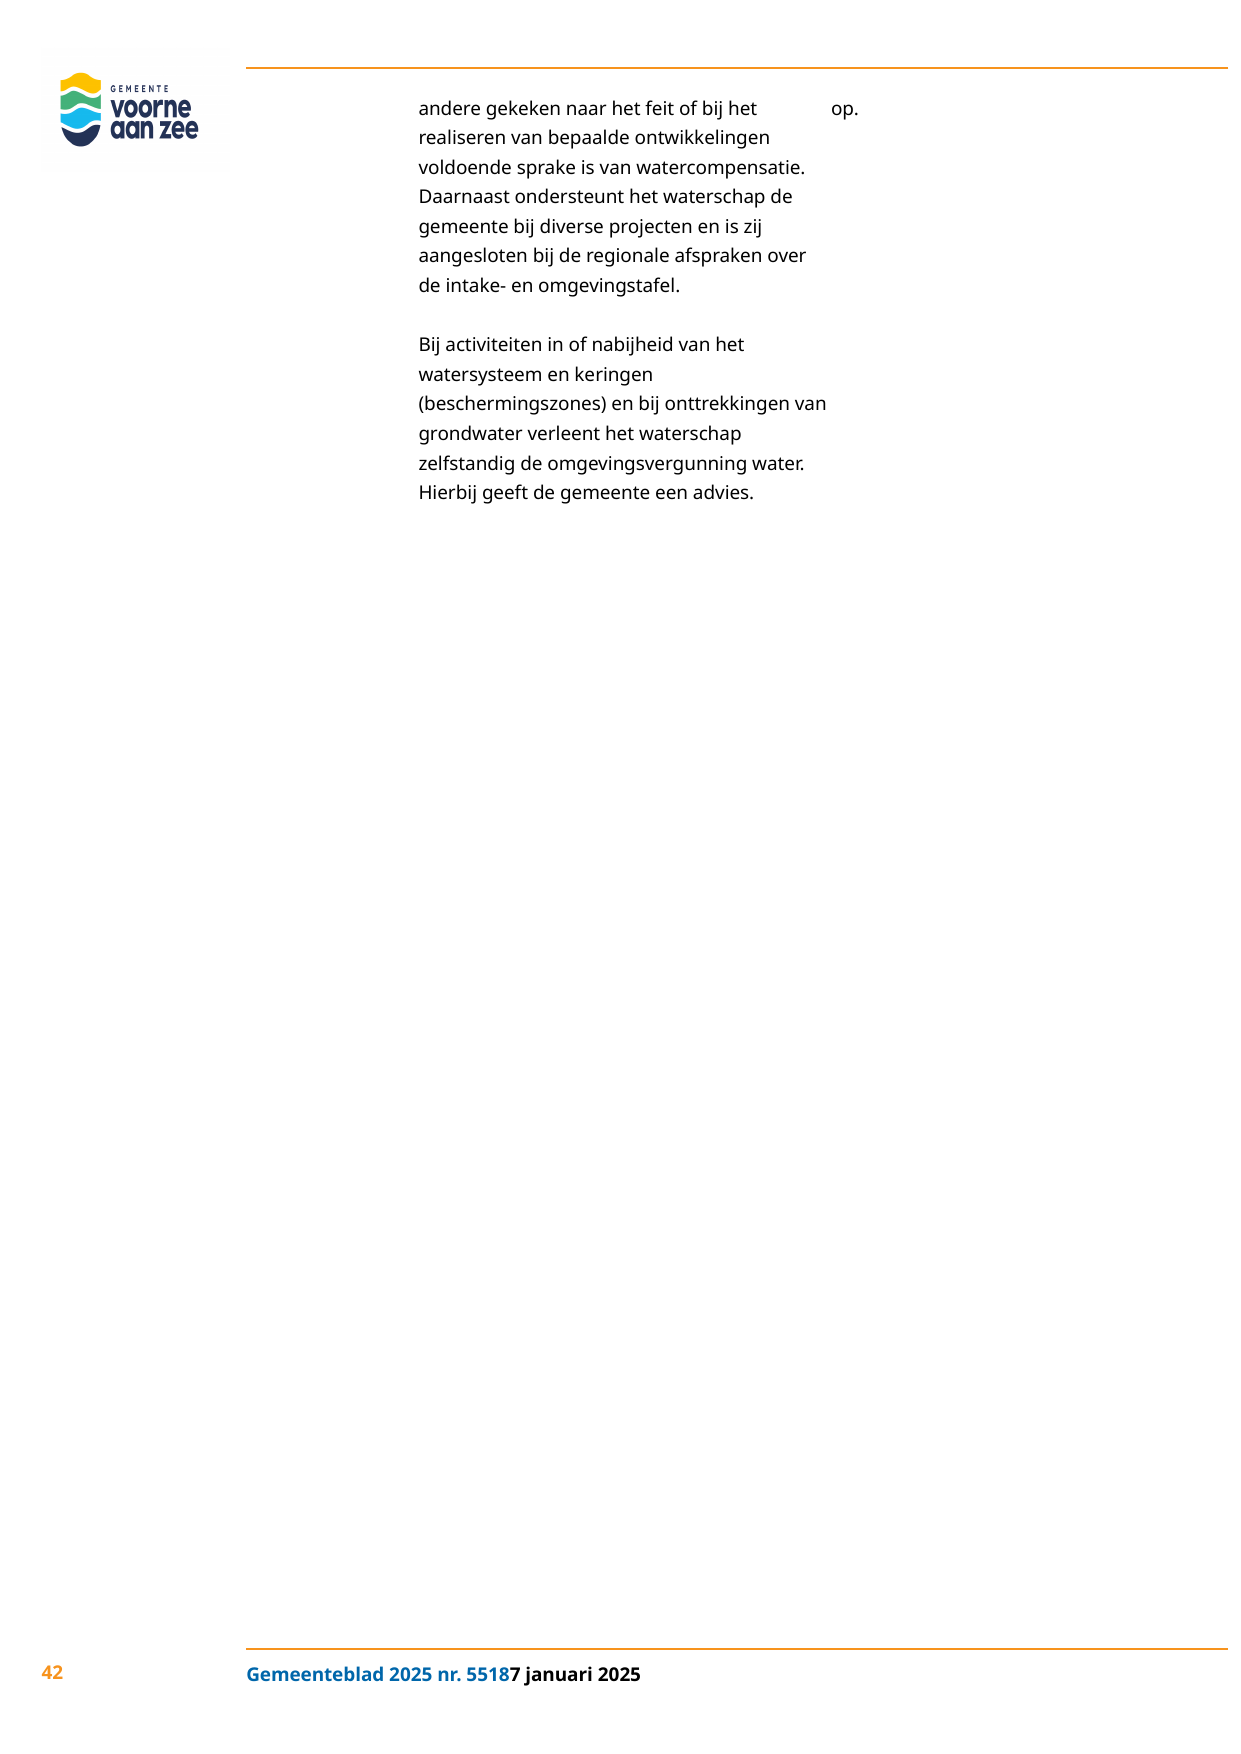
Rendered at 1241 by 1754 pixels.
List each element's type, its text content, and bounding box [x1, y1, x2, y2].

table_cell andere gekeken naar het feit of bij het realiseren van bepaalde ontwikkelingen voldoende sprake is van watercompensatie. Daarnaast ondersteunt het waterschap de gemeente bij diverse projecten en is zij aangesloten bij de regionale afspraken over de intake- en omgevingstafel. Bij activiteiten in of nabijheid van het watersysteem en keringen (beschermingszones) en bij onttrekkingen van grondwater verleent het waterschap zelfstandig de omgevingsvergunning water. Hierbij geeft de gemeente een advies. [418, 95, 831, 505]
table_cell [248, 95, 418, 505]
picture [41, 47, 231, 172]
table_cell op. [831, 95, 1152, 505]
